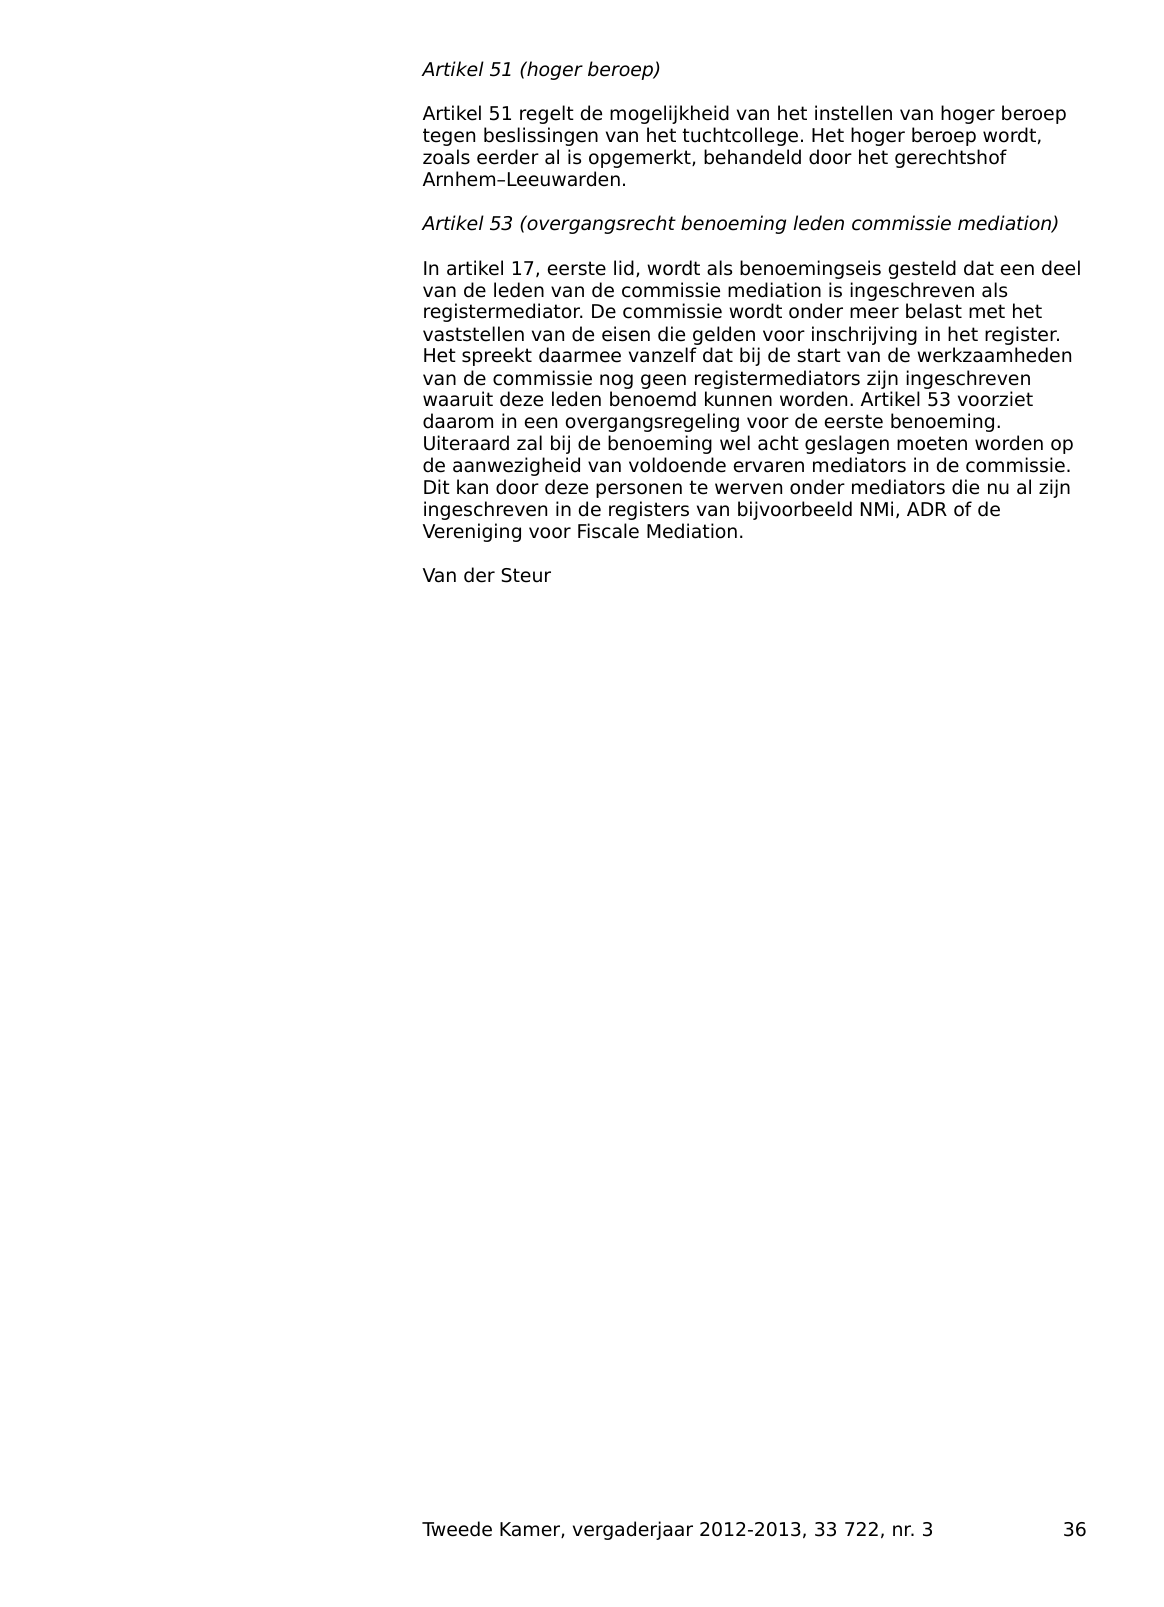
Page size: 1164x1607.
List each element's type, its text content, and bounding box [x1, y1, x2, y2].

subtitle Artikel 51 (hoger beroep) [422, 59, 1087, 81]
text Artikel 51 regelt de mogelijkheid van het instellen van hoger beroep tegen beslissingen van het tuchtcollege. Het hoger beroep wordt, zoals eerder al is opgemerkt, behandeld door het gerechtshof Arnhem–Leeuwarden. [422, 103, 1087, 191]
subtitle Artikel 53 (overgangsrecht benoeming leden commissie mediation) [422, 213, 1087, 235]
text Van der Steur [422, 565, 1087, 587]
text In artikel 17, eerste lid, wordt als benoemingseis gesteld dat een deel van de leden van de commissie mediation is ingeschreven als registermediator. De commissie wordt onder meer belast met het vaststellen van de eisen die gelden voor inschrijving in het register. Het spreekt daarmee vanzelf dat bij de start van de werkzaamheden van de commissie nog geen registermediators zijn ingeschreven waaruit deze leden benoemd kunnen worden. Artikel 53 voorziet daarom in een overgangsregeling voor de eerste benoeming. Uiteraard zal bij de benoeming wel acht geslagen moeten worden op de aanwezigheid van voldoende ervaren mediators in de commissie. Dit kan door deze personen te werven onder mediators die nu al zijn ingeschreven in de registers van bijvoorbeeld NMi, ADR of de Vereniging voor Fiscale Mediation. [422, 257, 1087, 543]
